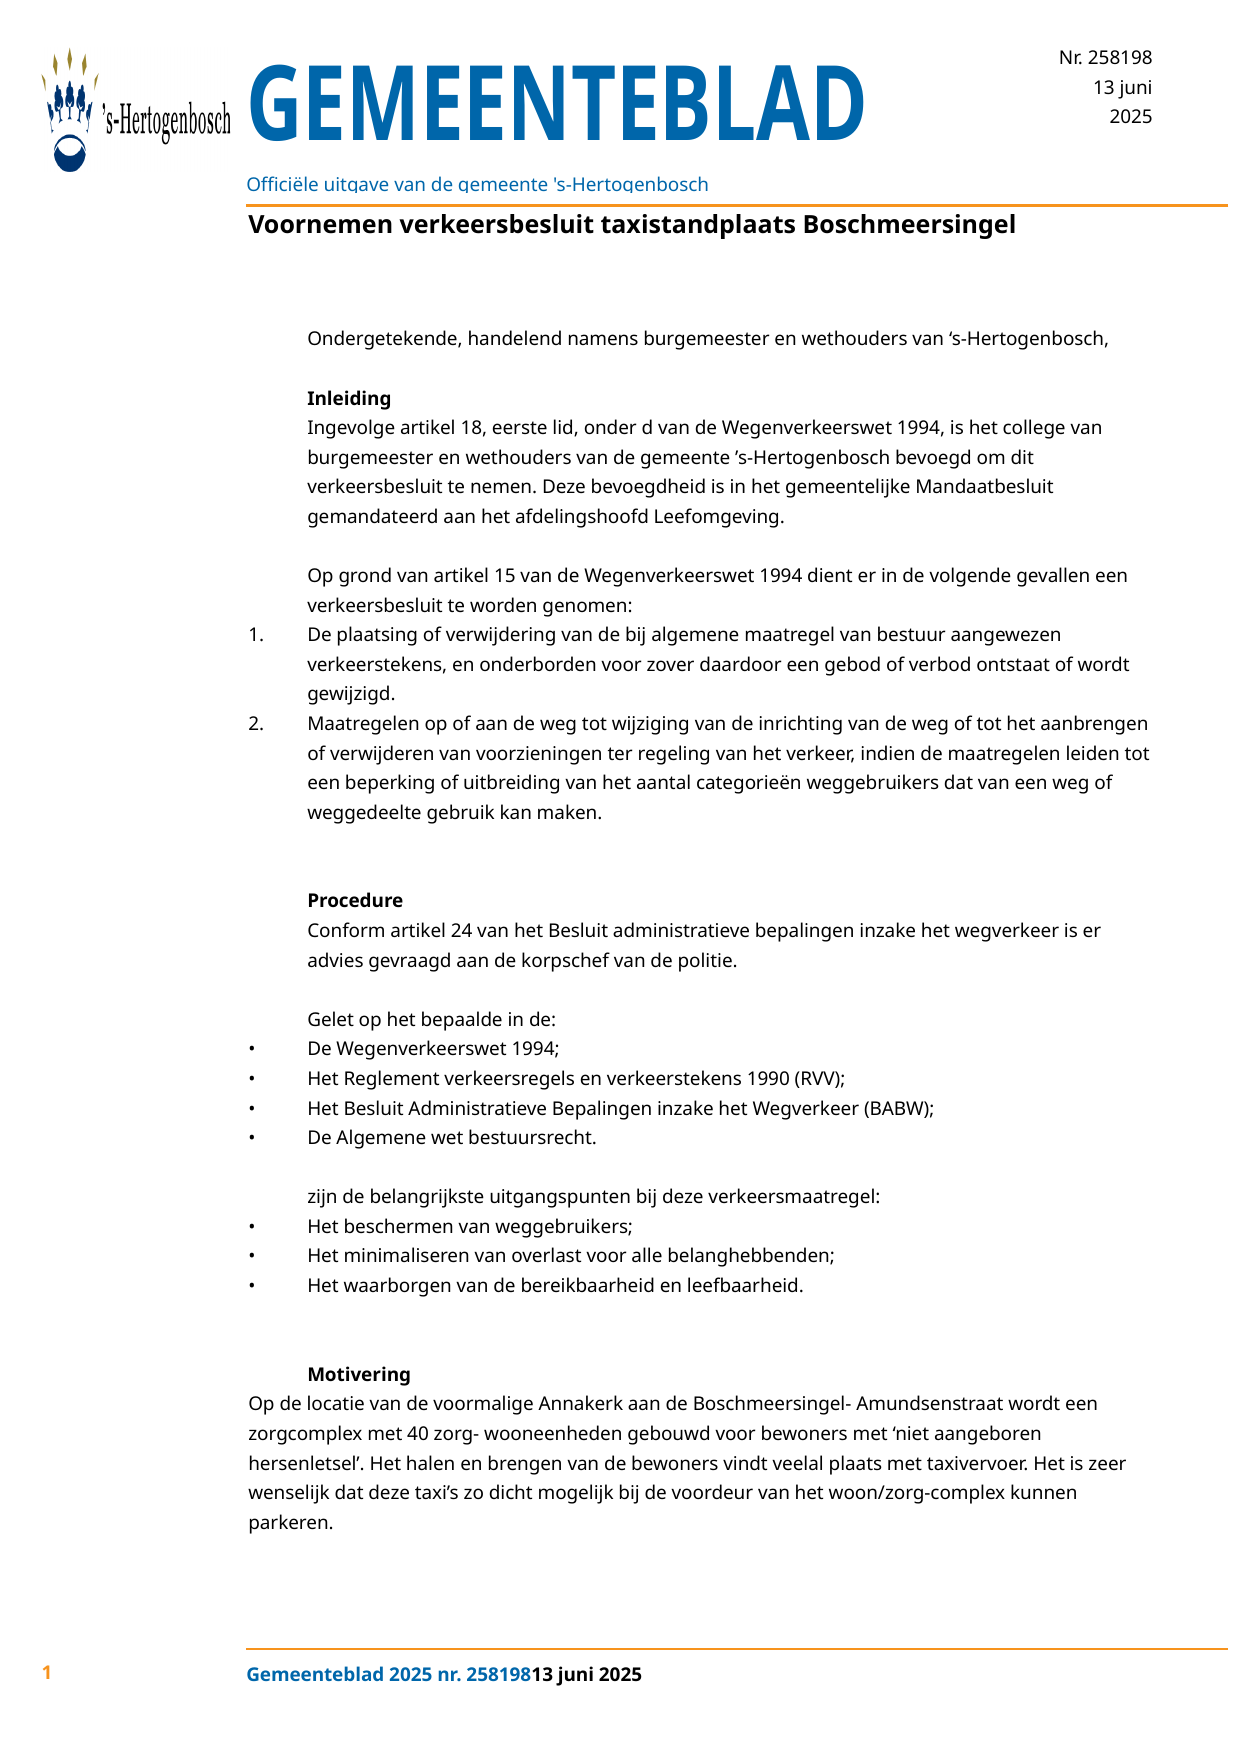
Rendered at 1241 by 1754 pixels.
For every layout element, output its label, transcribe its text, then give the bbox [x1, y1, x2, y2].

text Voornemen verkeersbesluit taxistandplaats Boschmeersingel [248, 207, 1152, 241]
list Het Reglement verkeersregels en verkeerstekens 1990 (RVV); [248, 1065, 1152, 1091]
list De plaatsing of verwijdering van de bij algemene maatregel van bestuur aangewezen verkeerstekens, en onderborden voor zover daardoor een gebod of verbod ontstaat of wordt gewijzigd. [248, 621, 1152, 706]
picture [41, 47, 231, 172]
list Procedure [248, 888, 1152, 913]
text Op de locatie van de voormalige Annakerk aan de Boschmeersingel- Amundsenstraat wordt een zorgcomplex met 40 zorg- wooneenheden gebouwd voor bewoners met ‘niet aangeboren hersenletsel’. Het halen en brengen van de bewoners vindt veelal plaats met taxivervoer. Het is zeer wenselijk dat deze taxi’s zo dicht mogelijk bij de voordeur van het woon/zorg-complex kunnen parkeren. [248, 1391, 1152, 1535]
list Conform artikel 24 van het Besluit administratieve bepalingen inzake het wegverkeer is er advies gevraagd aan de korpschef van de politie. [248, 917, 1152, 973]
list De Wegenverkeerswet 1994; [248, 1036, 1152, 1061]
list De Algemene wet bestuursrecht. [248, 1124, 1152, 1150]
list Motivering [248, 1361, 1152, 1387]
list Het Besluit Administratieve Bepalingen inzake het Wegverkeer (BABW); [248, 1095, 1152, 1121]
list Ingevolge artikel 18, eerste lid, onder d van de Wegenverkeerswet 1994, is het college van burgemeester en wethouders van de gemeente ’s-Hertogenbosch bevoegd om dit verkeersbesluit te nemen. Deze bevoegdheid is in het gemeentelijke Mandaatbesluit gemandateerd aan het afdelingshoofd Leefomgeving. [248, 414, 1152, 529]
list Het waarborgen van de bereikbaarheid en leefbaarheid. [248, 1272, 1152, 1298]
list Gelet op het bepaalde in de: [248, 1006, 1152, 1032]
list Het minimaliseren van overlast voor alle belanghebbenden; [248, 1243, 1152, 1268]
list Het beschermen van weggebruikers; [248, 1213, 1152, 1239]
list zijn de belangrijkste uitgangspunten bij deze verkeersmaatregel: [248, 1183, 1152, 1209]
list Inleiding [248, 385, 1152, 411]
list Maatregelen op of aan de weg tot wijziging van de inrichting van de weg of tot het aanbrengen of verwijderen van voorzieningen ter regeling van het verkeer, indien de maatregelen leiden tot een beperking of uitbreiding van het aantal categorieën weggebruikers dat van een weg of weggedeelte gebruik kan maken. [248, 710, 1152, 825]
list Op grond van artikel 15 van de Wegenverkeerswet 1994 dient er in de volgende gevallen een verkeersbesluit te worden genomen: [248, 562, 1152, 618]
list Ondergetekende, handelend namens burgemeester en wethouders van ‘s-Hertogenbosch, [248, 326, 1152, 351]
